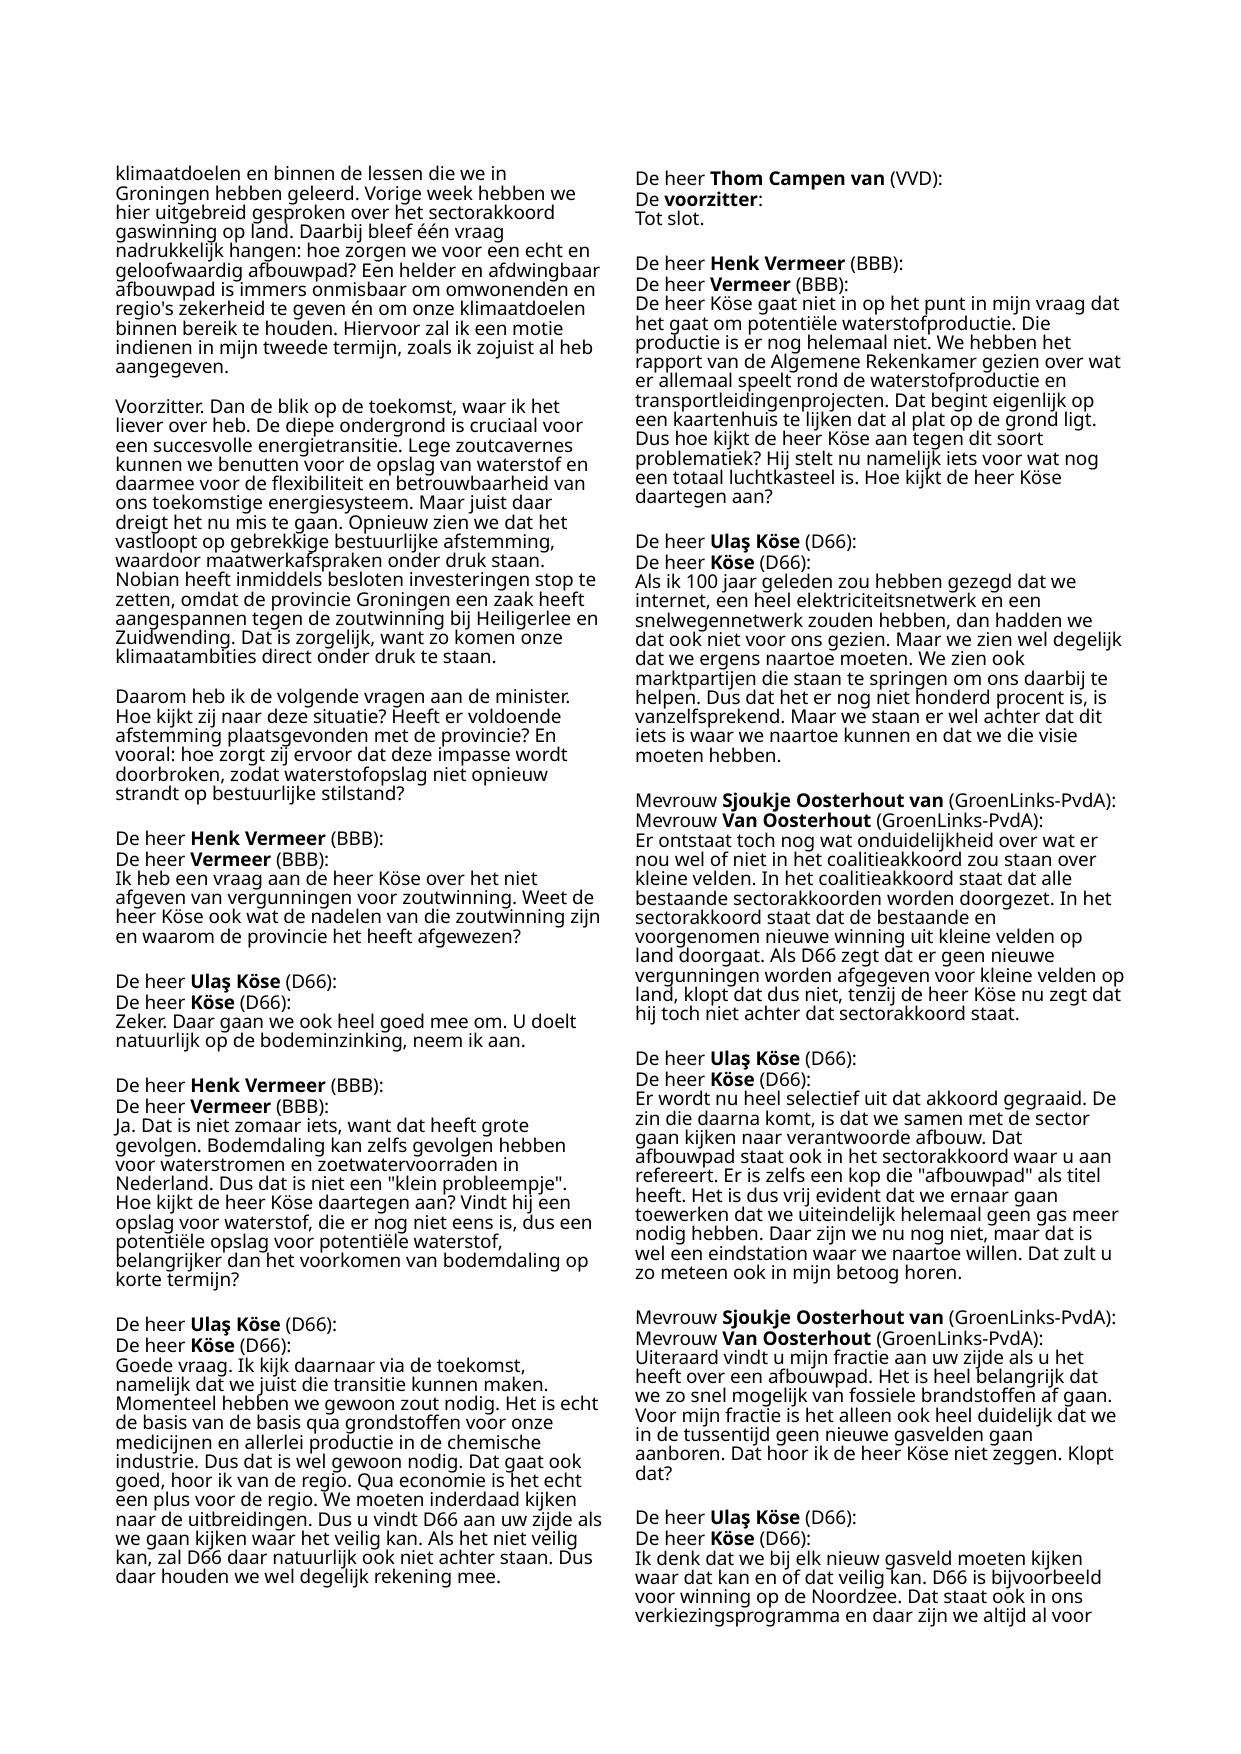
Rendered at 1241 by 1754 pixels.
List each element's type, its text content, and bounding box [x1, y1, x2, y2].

text Zeker. Daar gaan we ook heel goed mee om. U doelt natuurlijk op de bodeminzinking, neem ik aan. [115, 1013, 605, 1051]
text De heer Ulaş Köse (D66): [115, 968, 605, 994]
text Ik heb een vraag aan de heer Köse over het niet afgeven van vergunningen voor zoutwinning. Weet de heer Köse ook wat de nadelen van die zoutwinning zijn en waarom de provincie het heeft afgewezen? [115, 870, 605, 947]
text De heer Ulaş Köse (D66): [115, 1312, 605, 1337]
text De heer Vermeer (BBB): [115, 1098, 605, 1117]
text De heer Thom Campen van (VVD): [635, 165, 1125, 191]
text De heer Köse (D66): [115, 1337, 605, 1357]
text Daarom heb ik de volgende vragen aan de minister. Hoe kijkt zij naar deze situatie? Heeft er voldoende afstemming plaatsgevonden met de provincie? En vooral: hoe zorgt zij ervoor dat deze impasse wordt doorbroken, zodat waterstofopslag niet opnieuw strandt op bestuurlijke stilstand? [115, 688, 605, 804]
text klimaatdoelen en binnen de lessen die we in Groningen hebben geleerd. Vorige week hebben we hier uitgebreid gesproken over het sectorakkoord gaswinning op land. Daarbij bleef één vraag nadrukkelijk hangen: hoe zorgen we voor een echt en geloofwaardig afbouwpad? Een helder en afdwingbaar afbouwpad is immers onmisbaar om omwonenden en regio's zekerheid te geven én om onze klimaatdoelen binnen bereik te houden. Hiervoor zal ik een motie indienen in mijn tweede termijn, zoals ik zojuist al heb aangegeven. [115, 165, 605, 377]
text Als ik 100 jaar geleden zou hebben gezegd dat we internet, een heel elektriciteitsnetwerk en een snelwegennetwerk zouden hebben, dan hadden we dat ook niet voor ons gezien. Maar we zien wel degelijk dat we ergens naartoe moeten. We zien ook marktpartijen die staan te springen om ons daarbij te helpen. Dus dat het er nog niet honderd procent is, is vanzelfsprekend. Maar we staan er wel achter dat dit iets is waar we naartoe kunnen en dat we die visie moeten hebben. [635, 573, 1125, 766]
text De voorzitter: [635, 191, 1125, 210]
text De heer Ulaş Köse (D66): [635, 528, 1125, 554]
text De heer Köse (D66): [635, 554, 1125, 573]
text De heer Köse (D66): [635, 1530, 1125, 1549]
text De heer Köse (D66): [635, 1071, 1125, 1090]
text De heer Ulaş Köse (D66): [635, 1504, 1125, 1530]
text Ja. Dat is niet zomaar iets, want dat heeft grote gevolgen. Bodemdaling kan zelfs gevolgen hebben voor waterstromen en zoetwatervoorraden in Nederland. Dus dat is niet een "klein probleempje". Hoe kijkt de heer Köse daartegen aan? Vindt hij een opslag voor waterstof, die er nog niet eens is, dus een potentiële opslag voor potentiële waterstof, belangrijker dan het voorkomen van bodemdaling op korte termijn? [115, 1117, 605, 1291]
text Er ontstaat toch nog wat onduidelijkheid over wat er nou wel of niet in het coalitieakkoord zou staan over kleine velden. In het coalitieakkoord staat dat alle bestaande sectorakkoorden worden doorgezet. In het sectorakkoord staat dat de bestaande en voorgenomen nieuwe winning uit kleine velden op land doorgaat. Als D66 zegt dat er geen nieuwe vergunningen worden afgegeven voor kleine velden op land, klopt dat dus niet, tenzij de heer Köse nu zegt dat hij toch niet achter dat sectorakkoord staat. [635, 832, 1125, 1024]
text De heer Köse (D66): [115, 994, 605, 1013]
text Mevrouw Van Oosterhout (GroenLinks-PvdA): [635, 812, 1125, 832]
text Mevrouw Van Oosterhout (GroenLinks-PvdA): [635, 1329, 1125, 1349]
text De heer Ulaş Köse (D66): [635, 1045, 1125, 1071]
text Tot slot. [635, 210, 1125, 229]
text Uiteraard vindt u mijn fractie aan uw zijde als u het heeft over een afbouwpad. Het is heel belangrijk dat we zo snel mogelijk van fossiele brandstoffen af gaan. Voor mijn fractie is het alleen ook heel duidelijk dat we in de tussentijd geen nieuwe gasvelden gaan aanboren. Dat hoor ik de heer Köse niet zeggen. Klopt dat? [635, 1349, 1125, 1484]
text De heer Henk Vermeer (BBB): [635, 250, 1125, 276]
text De heer Vermeer (BBB): [635, 276, 1125, 295]
text De heer Köse gaat niet in op het punt in mijn vraag dat het gaat om potentiële waterstofproductie. Die productie is er nog helemaal niet. We hebben het rapport van de Algemene Rekenkamer gezien over wat er allemaal speelt rond de waterstofproductie en transportleidingenprojecten. Dat begint eigenlijk op een kaartenhuis te lijken dat al plat op de grond ligt. Dus hoe kijkt de heer Köse aan tegen dit soort problematiek? Hij stelt nu namelijk iets voor wat nog een totaal luchtkasteel is. Hoe kijkt de heer Köse daartegen aan? [635, 295, 1125, 507]
text Ik denk dat we bij elk nieuw gasveld moeten kijken waar dat kan en of dat veilig kan. D66 is bijvoorbeeld voor winning op de Noordzee. Dat staat ook in ons verkiezingsprogramma en daar zijn we altijd al voor [635, 1549, 1125, 1627]
text De heer Henk Vermeer (BBB): [115, 825, 605, 851]
text Mevrouw Sjoukje Oosterhout van (GroenLinks-PvdA): [635, 787, 1125, 812]
text Voorzitter. Dan de blik op de toekomst, waar ik het liever over heb. De diepe ondergrond is cruciaal voor een succesvolle energietransitie. Lege zoutcavernes kunnen we benutten voor de opslag van waterstof en daarmee voor de flexibiliteit en betrouwbaarheid van ons toekomstige energiesysteem. Maar juist daar dreigt het nu mis te gaan. Opnieuw zien we dat het vastloopt op gebrekkige bestuurlijke afstemming, waardoor maatwerkafspraken onder druk staan. Nobian heeft inmiddels besloten investeringen stop te zetten, omdat de provincie Groningen een zaak heeft aangespannen tegen de zoutwinning bij Heiligerlee en Zuidwending. Dat is zorgelijk, want zo komen onze klimaatambities direct onder druk te staan. [115, 398, 605, 668]
text Goede vraag. Ik kijk daarnaar via de toekomst, namelijk dat we juist die transitie kunnen maken. Momenteel hebben we gewoon zout nodig. Het is echt de basis van de basis qua grondstoffen voor onze medicijnen en allerlei productie in de chemische industrie. Dus dat is wel gewoon nodig. Dat gaat ook goed, hoor ik van de regio. Qua economie is het echt een plus voor de regio. We moeten inderdaad kijken naar de uitbreidingen. Dus u vindt D66 aan uw zijde als we gaan kijken waar het veilig kan. Als het niet veilig kan, zal D66 daar natuurlijk ook niet achter staan. Dus daar houden we wel degelijk rekening mee. [115, 1357, 605, 1588]
text De heer Henk Vermeer (BBB): [115, 1072, 605, 1098]
text Mevrouw Sjoukje Oosterhout van (GroenLinks-PvdA): [635, 1304, 1125, 1329]
text Er wordt nu heel selectief uit dat akkoord gegraaid. De zin die daarna komt, is dat we samen met de sector gaan kijken naar verantwoorde afbouw. Dat afbouwpad staat ook in het sectorakkoord waar u aan refereert. Er is zelfs een kop die "afbouwpad" als titel heeft. Het is dus vrij evident dat we ernaar gaan toewerken dat we uiteindelijk helemaal geen gas meer nodig hebben. Daar zijn we nu nog niet, maar dat is wel een eindstation waar we naartoe willen. Dat zult u zo meteen ook in mijn betoog horen. [635, 1090, 1125, 1283]
text De heer Vermeer (BBB): [115, 851, 605, 870]
